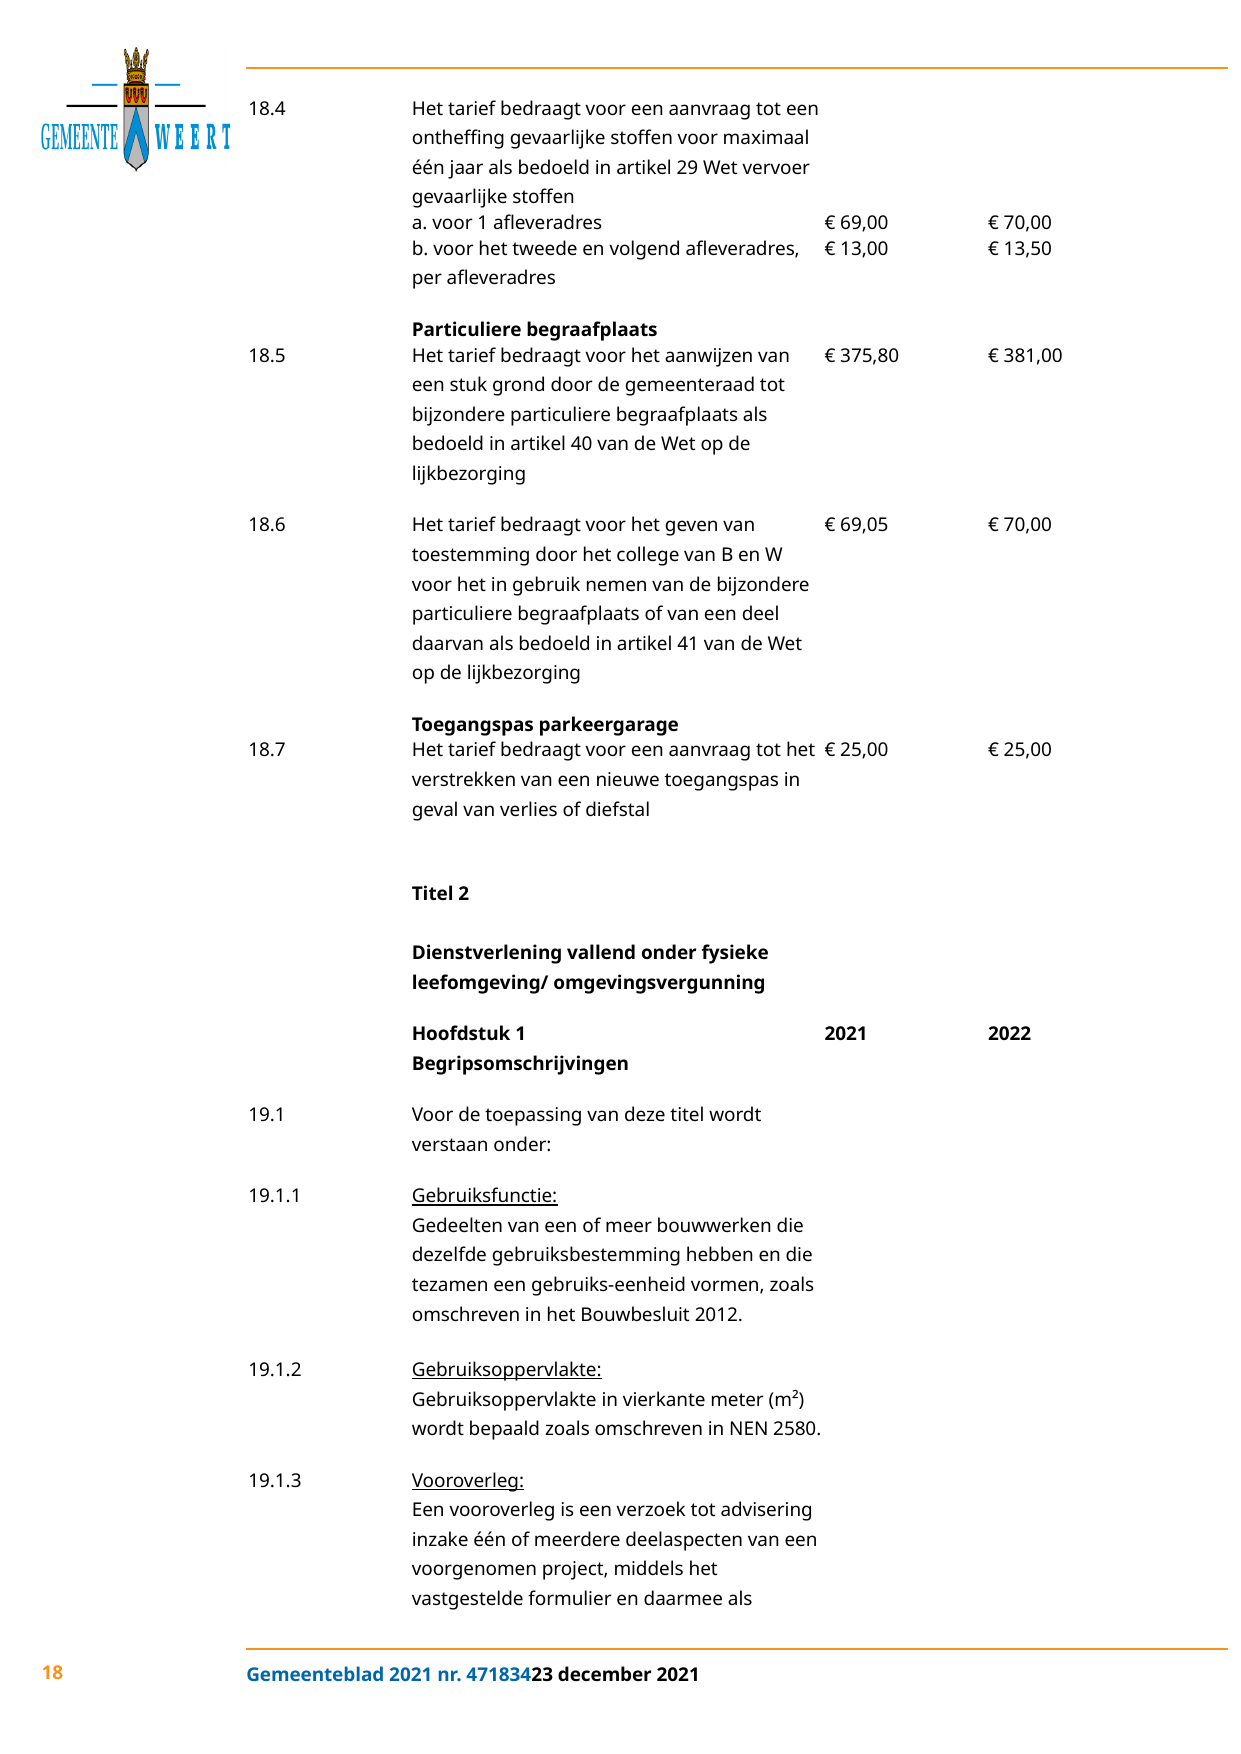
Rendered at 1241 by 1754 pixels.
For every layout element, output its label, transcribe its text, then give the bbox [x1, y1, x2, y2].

table_cell € 13,50 [988, 235, 1152, 290]
table_cell [824, 316, 988, 342]
table_header [988, 880, 1152, 995]
table_cell € 381,00 [988, 342, 1152, 486]
table_cell [248, 486, 412, 512]
table_cell [824, 711, 988, 737]
table_cell [248, 685, 412, 711]
table_cell [824, 1356, 988, 1441]
table_cell [824, 1441, 988, 1467]
table_cell [248, 1076, 412, 1101]
table_cell Het tarief bedraagt voor het geven van toestemming door het college van B en W voor het in gebruik nemen van de bijzondere particuliere begraafplaats of van een deel daarvan als bedoeld in artikel 41 van de Wet op de lijkbezorging [412, 512, 824, 685]
table_cell [824, 685, 988, 711]
table_cell a. voor 1 afleveradres [412, 209, 824, 235]
table_cell [988, 1356, 1152, 1441]
table_cell [248, 711, 412, 737]
table_cell € 70,00 [988, 512, 1152, 685]
table_cell [988, 1183, 1152, 1356]
table_cell [824, 995, 988, 1020]
table_cell [248, 209, 412, 235]
table_cell [824, 95, 988, 209]
table_cell 2022 [988, 1020, 1152, 1076]
table_cell [248, 822, 412, 847]
table_cell [988, 1076, 1152, 1101]
table_cell [412, 822, 824, 847]
table_cell [824, 1467, 988, 1611]
table_cell [824, 1076, 988, 1101]
table_cell € 69,05 [824, 512, 988, 685]
table_cell [988, 1441, 1152, 1467]
table_cell [248, 995, 412, 1020]
table_cell [988, 685, 1152, 711]
table_cell € 25,00 [988, 737, 1152, 822]
table_cell Hoofdstuk 1 Begripsomschrijvingen [412, 1020, 824, 1076]
table_cell [988, 1101, 1152, 1157]
table_cell Voor de toepassing van deze titel wordt verstaan onder: [412, 1101, 824, 1157]
table_cell [412, 1441, 824, 1467]
table_cell [248, 290, 412, 316]
table_cell € 70,00 [988, 209, 1152, 235]
picture [41, 47, 231, 172]
table_cell [988, 486, 1152, 512]
table_cell [824, 486, 988, 512]
table_cell [248, 1020, 412, 1076]
table_cell [988, 995, 1152, 1020]
table_cell [988, 1467, 1152, 1611]
table_cell Gebruiksfunctie: Gedeelten van een of meer bouwwerken die dezelfde gebruiksbestemming hebben en die tezamen een gebruiks-eenheid vormen, zoals omschreven in het Bouwbesluit 2012. [412, 1183, 824, 1356]
table_cell [824, 1183, 988, 1356]
table_cell 19.1 [248, 1101, 412, 1157]
table_cell [248, 1441, 412, 1467]
table_cell [988, 316, 1152, 342]
table_cell € 13,00 [824, 235, 988, 290]
table_cell [412, 290, 824, 316]
table_cell [412, 1157, 824, 1182]
table_cell [412, 486, 824, 512]
table_cell Toegangspas parkeergarage [412, 711, 824, 737]
table_cell [988, 290, 1152, 316]
table_header Titel 2 Dienstverlening vallend onder fysieke leefomgeving/ omgevingsvergunning [412, 880, 824, 995]
table_cell [412, 1076, 824, 1101]
table_cell b. voor het tweede en volgend afleveradres, per afleveradres [412, 235, 824, 290]
table_cell Het tarief bedraagt voor het aanwijzen van een stuk grond door de gemeenteraad tot bijzondere particuliere begraafplaats als bedoeld in artikel 40 van de Wet op de lijkbezorging [412, 342, 824, 486]
table_header [824, 880, 988, 995]
table_cell [824, 1157, 988, 1182]
table_cell 19.1.1 [248, 1183, 412, 1356]
table_cell € 375,80 [824, 342, 988, 486]
table_cell Gebruiksoppervlakte: Gebruiksoppervlakte in vierkante meter (m²) wordt bepaald zoals omschreven in NEN 2580. [412, 1356, 824, 1441]
table_cell 19.1.2 [248, 1356, 412, 1441]
table_cell Vooroverleg: Een vooroverleg is een verzoek tot advisering inzake één of meerdere deelaspecten van een voorgenomen project, middels het vastgestelde formulier en daarmee als [412, 1467, 824, 1611]
table_cell [248, 316, 412, 342]
table_cell Het tarief bedraagt voor een aanvraag tot het verstrekken van een nieuwe toegangspas in geval van verlies of diefstal [412, 737, 824, 822]
table_cell Het tarief bedraagt voor een aanvraag tot een ontheffing gevaarlijke stoffen voor maximaal één jaar als bedoeld in artikel 29 Wet vervoer gevaarlijke stoffen [412, 95, 824, 209]
table_cell € 69,00 [824, 209, 988, 235]
table_cell [824, 1101, 988, 1157]
table_cell 18.5 [248, 342, 412, 486]
table_cell [248, 235, 412, 290]
table_cell 18.6 [248, 512, 412, 685]
table_cell 19.1.3 [248, 1467, 412, 1611]
table_cell 2021 [824, 1020, 988, 1076]
table_cell [412, 685, 824, 711]
table_cell [988, 1157, 1152, 1182]
table_cell [988, 822, 1152, 847]
table_cell 18.7 [248, 737, 412, 822]
table_cell € 25,00 [824, 737, 988, 822]
table_cell [988, 711, 1152, 737]
table_cell Particuliere begraafplaats [412, 316, 824, 342]
table_cell [824, 822, 988, 847]
table_cell [824, 290, 988, 316]
table_cell [988, 95, 1152, 209]
table_cell [248, 1157, 412, 1182]
table_header [248, 880, 412, 995]
table_cell [412, 995, 824, 1020]
table_cell 18.4 [248, 95, 412, 209]
